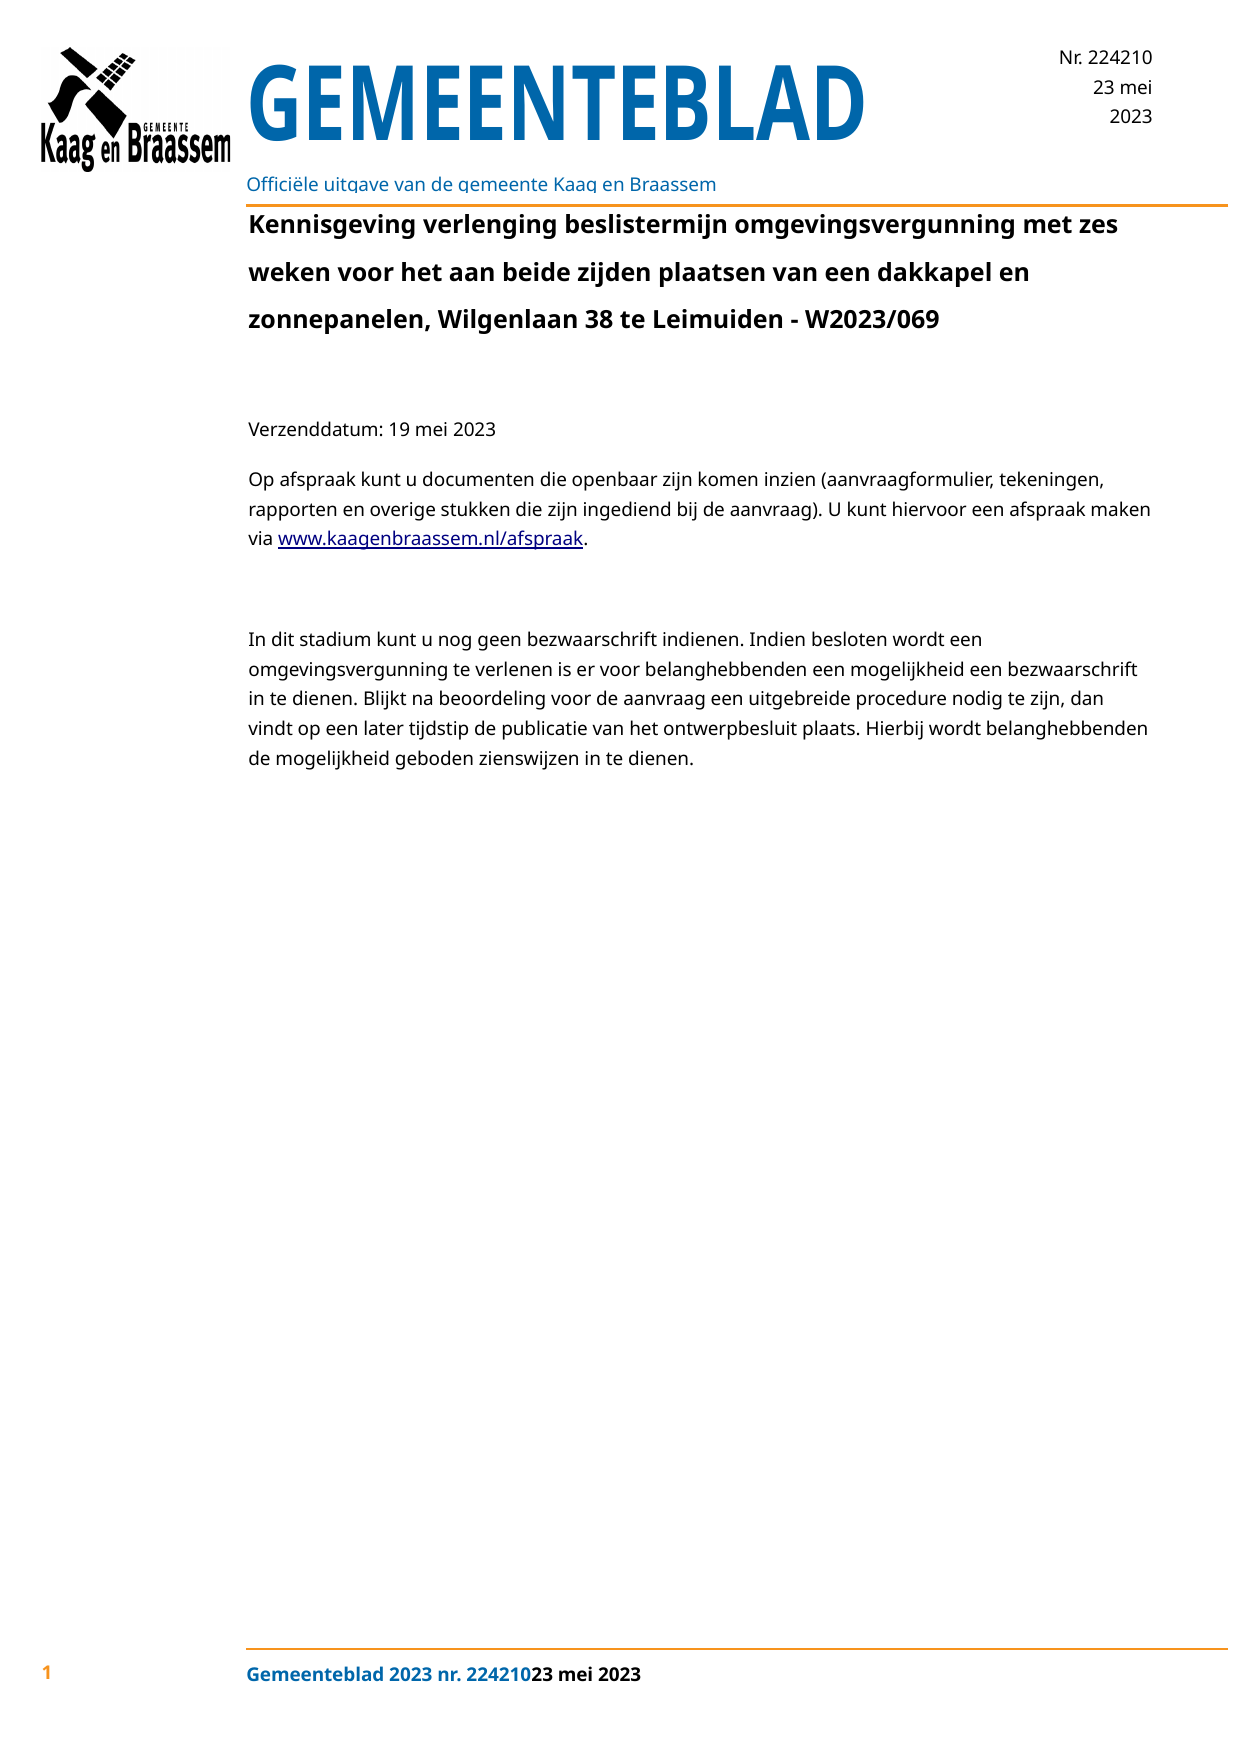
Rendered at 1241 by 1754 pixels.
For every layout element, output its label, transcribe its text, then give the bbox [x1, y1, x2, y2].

text Op afspraak kunt u documenten die openbaar zijn komen inzien (aanvraagformulier, tekeningen, rapporten en overige stukken die zijn ingediend bij de aanvraag). U kunt hiervoor een afspraak maken via www.kaagenbraassem.nl/afspraak. [248, 466, 1152, 551]
text Kennisgeving verlenging beslistermijn omgevingsvergunning met zes weken voor het aan beide zijden plaatsen van een dakkapel en zonnepanelen, Wilgenlaan 38 te Leimuiden - W2023/069 [248, 207, 1152, 336]
text Verzenddatum: 19 mei 2023 [248, 416, 1152, 442]
picture [41, 47, 231, 172]
text In dit stadium kunt u nog geen bezwaarschrift indienen. Indien besloten wordt een omgevingsvergunning te verlenen is er voor belanghebbenden een mogelijkheid een bezwaarschrift in te dienen. Blijkt na beoordeling voor de aanvraag een uitgebreide procedure nodig te zijn, dan vindt op een later tijdstip de publicatie van het ontwerpbesluit plaats. Hierbij wordt belanghebbenden de mogelijkheid geboden zienswijzen in te dienen. [248, 626, 1152, 770]
